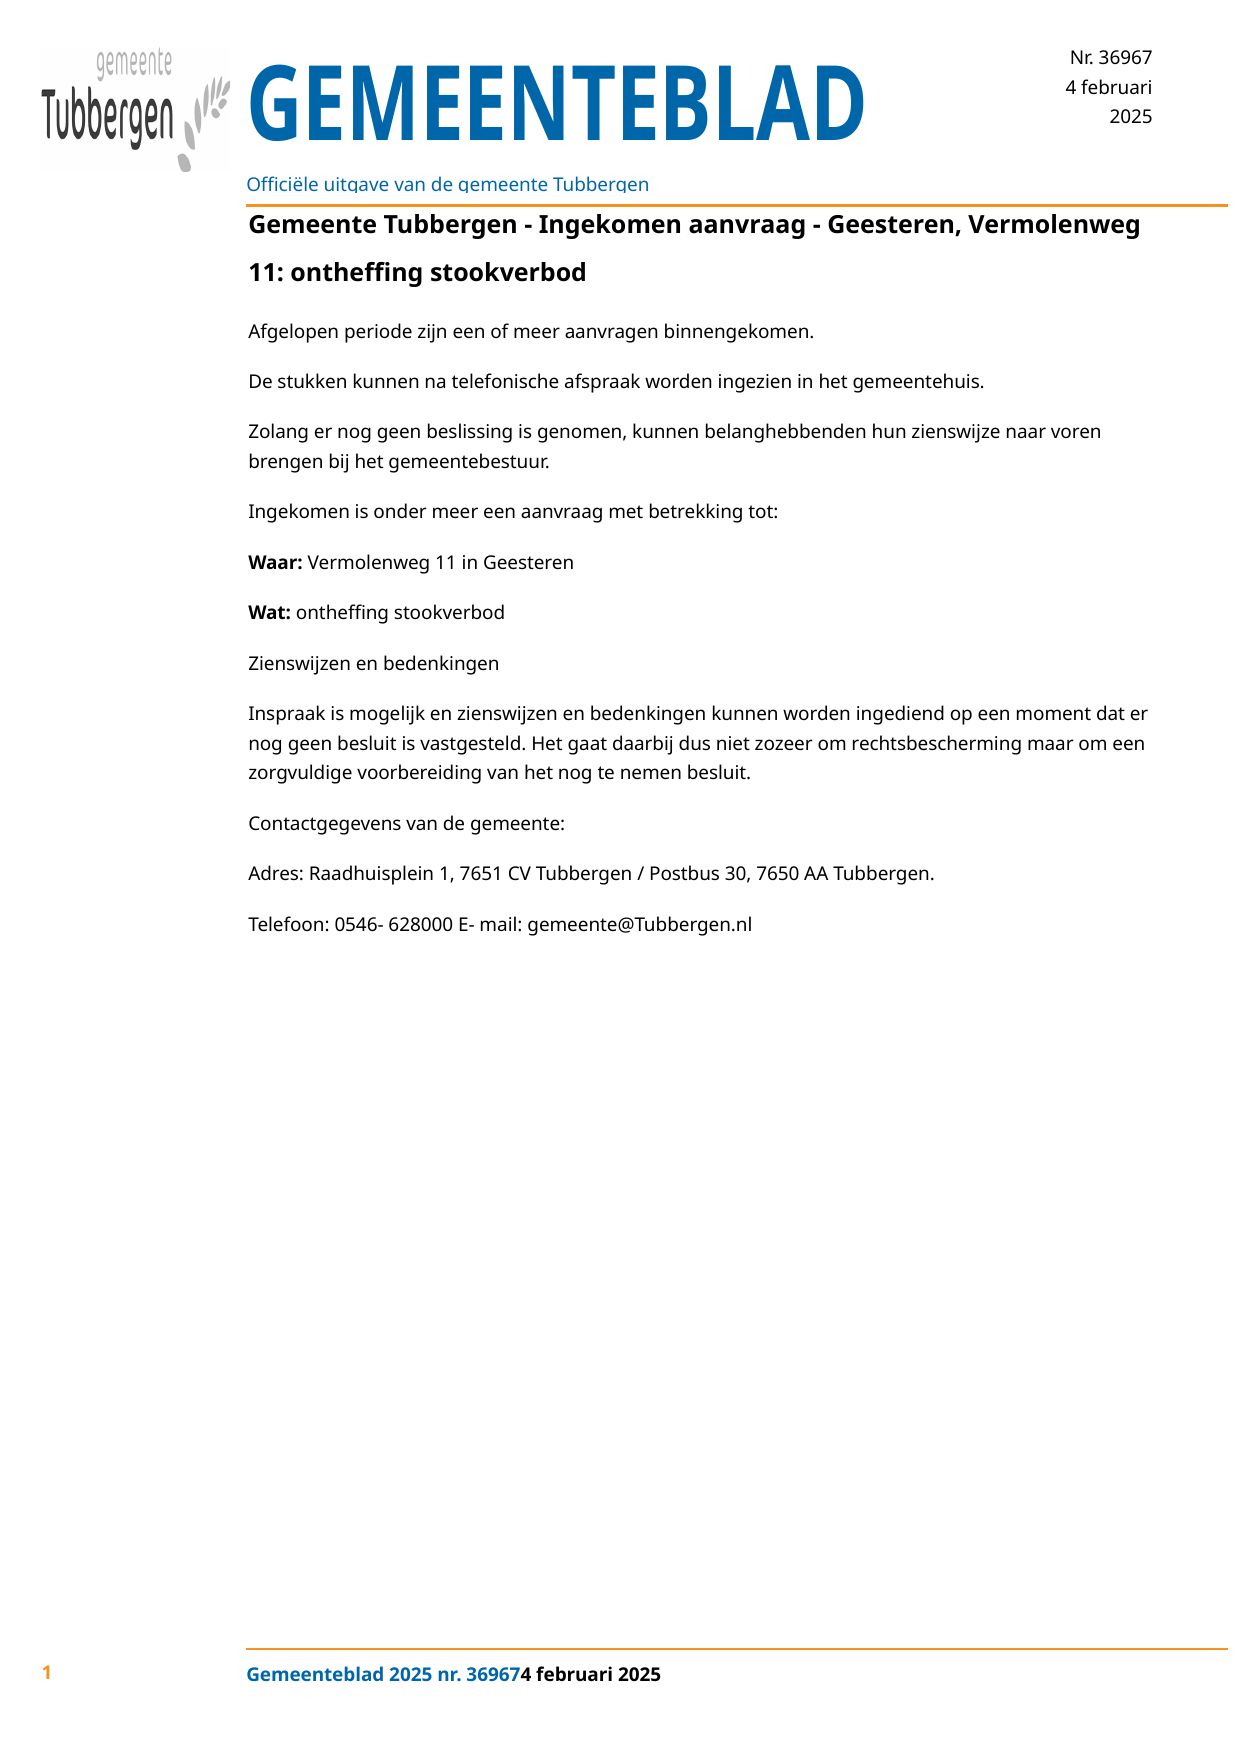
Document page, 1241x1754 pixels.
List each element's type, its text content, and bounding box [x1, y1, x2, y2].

text Contactgegevens van de gemeente: [248, 810, 1152, 836]
text De stukken kunnen na telefonische afspraak worden ingezien in het gemeentehuis. [248, 368, 1152, 394]
text Adres: Raadhuisplein 1, 7651 CV Tubbergen / Postbus 30, 7650 AA Tubbergen. [248, 860, 1152, 886]
picture [41, 47, 231, 172]
text Ingekomen is onder meer een aanvraag met betrekking tot: [248, 499, 1152, 524]
text Gemeente Tubbergen - Ingekomen aanvraag - Geesteren, Vermolenweg 11: ontheffing stookverbod [248, 207, 1152, 288]
text Inspraak is mogelijk en zienswijzen en bedenkingen kunnen worden ingediend op een moment dat er nog geen besluit is vastgesteld. Het gaat daarbij dus niet zozeer om rechtsbescherming maar om een zorgvuldige voorbereiding van het nog te nemen besluit. [248, 700, 1152, 785]
text Zolang er nog geen beslissing is genomen, kunnen belanghebbenden hun zienswijze naar voren brengen bij het gemeentebestuur. [248, 419, 1152, 474]
text Afgelopen periode zijn een of meer aanvragen binnengekomen. [248, 318, 1152, 344]
text Waar: Vermolenweg 11 in Geesteren [248, 549, 1152, 575]
text Zienswijzen en bedenkingen [248, 650, 1152, 676]
text Wat: ontheffing stookverbod [248, 599, 1152, 625]
text Telefoon: 0546- 628000 E- mail: gemeente@Tubbergen.nl [248, 911, 1152, 937]
